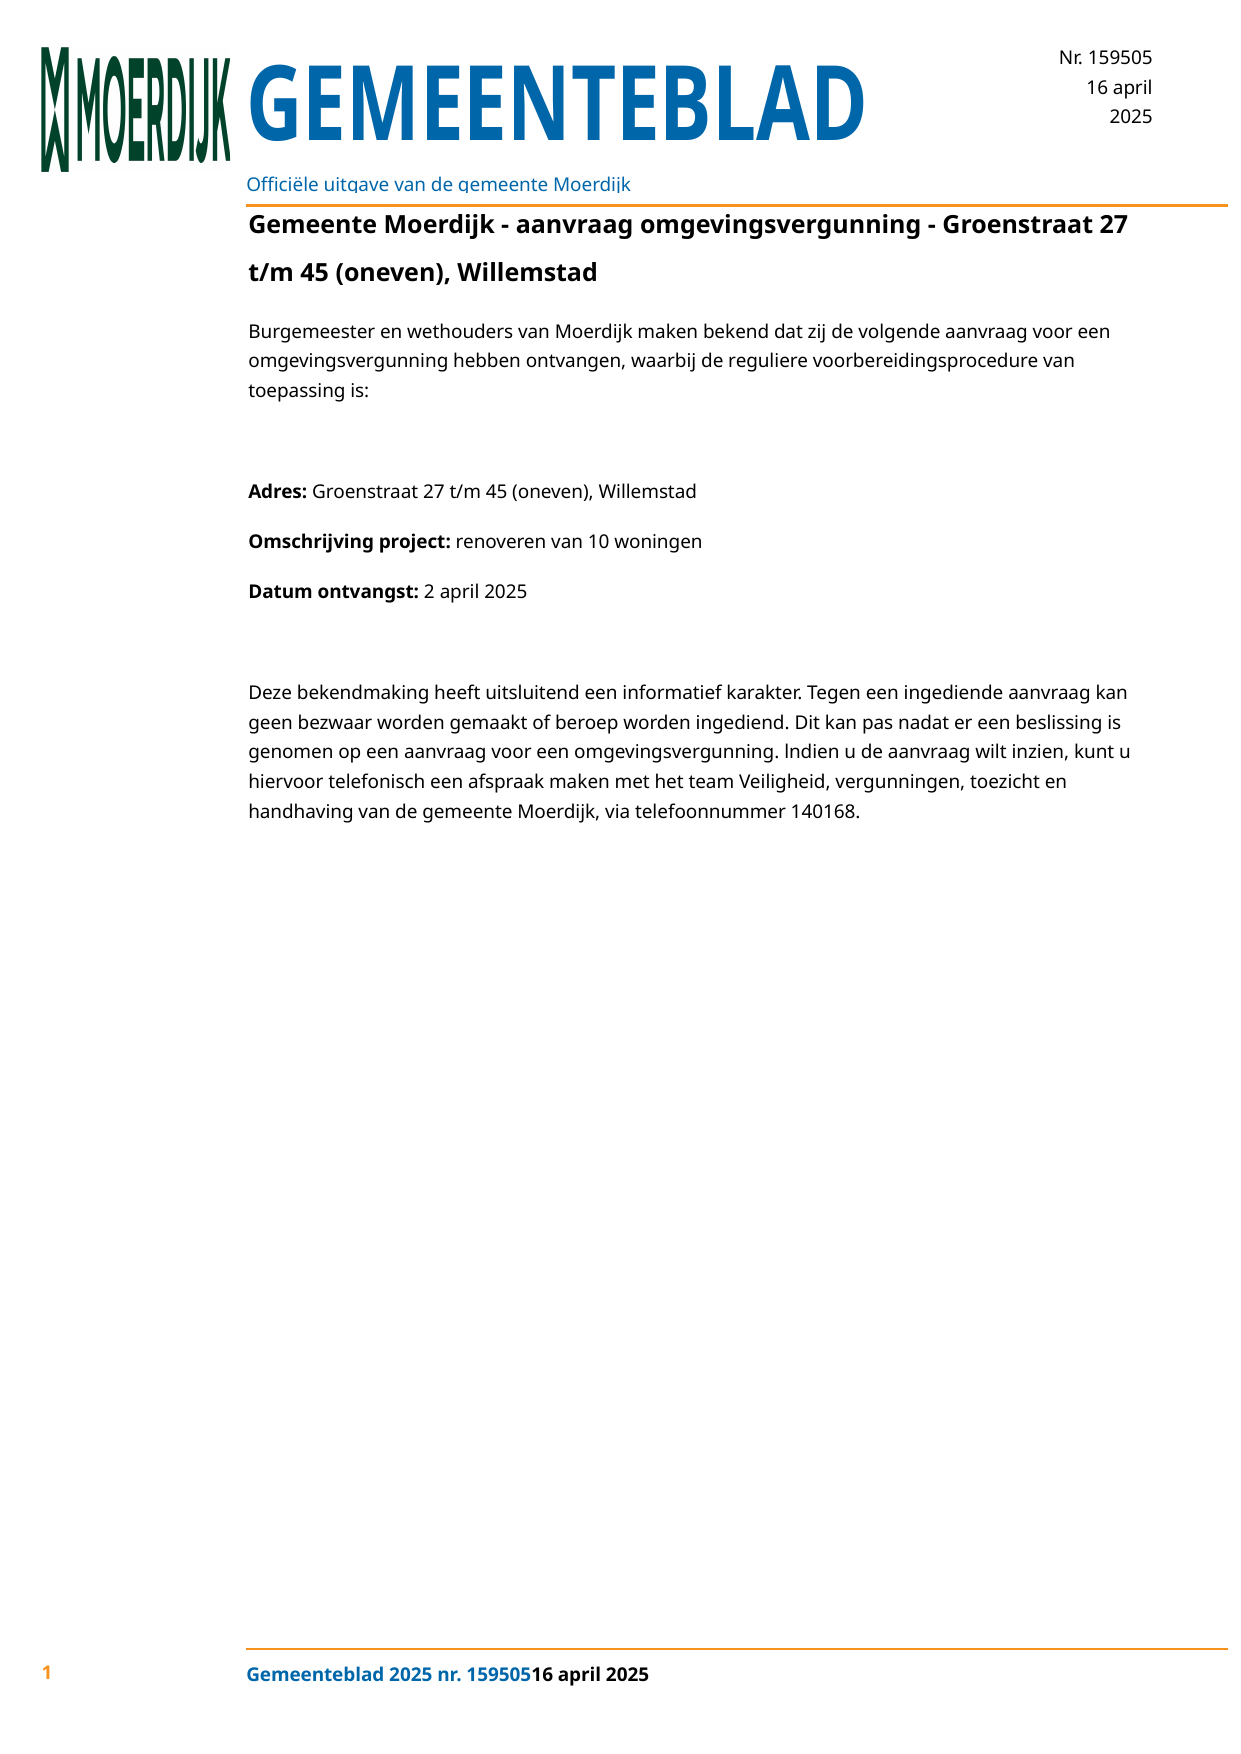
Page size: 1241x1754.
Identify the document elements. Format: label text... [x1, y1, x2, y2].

picture [41, 47, 231, 172]
text Deze bekendmaking heeft uitsluitend een informatief karakter. Tegen een ingediende aanvraag kan geen bezwaar worden gemaakt of beroep worden ingediend. Dit kan pas nadat er een beslissing is genomen op een aanvraag voor een omgevingsvergunning. lndien u de aanvraag wilt inzien, kunt u hiervoor telefonisch een afspraak maken met het team Veiligheid, vergunningen, toezicht en handhaving van de gemeente Moerdijk, via telefoonnummer 140168. [248, 679, 1152, 824]
text Adres: Groenstraat 27 t/m 45 (oneven), Willemstad [248, 478, 1152, 504]
text Omschrijving project: renoveren van 10 woningen [248, 528, 1152, 554]
text Burgemeester en wethouders van Moerdijk maken bekend dat zij de volgende aanvraag voor een omgevingsvergunning hebben ontvangen, waarbij de reguliere voorbereidingsprocedure van toepassing is: [248, 318, 1152, 403]
text Datum ontvangst: 2 april 2025 [248, 579, 1152, 604]
text Gemeente Moerdijk - aanvraag omgevingsvergunning - Groenstraat 27 t/m 45 (oneven), Willemstad [248, 207, 1152, 288]
